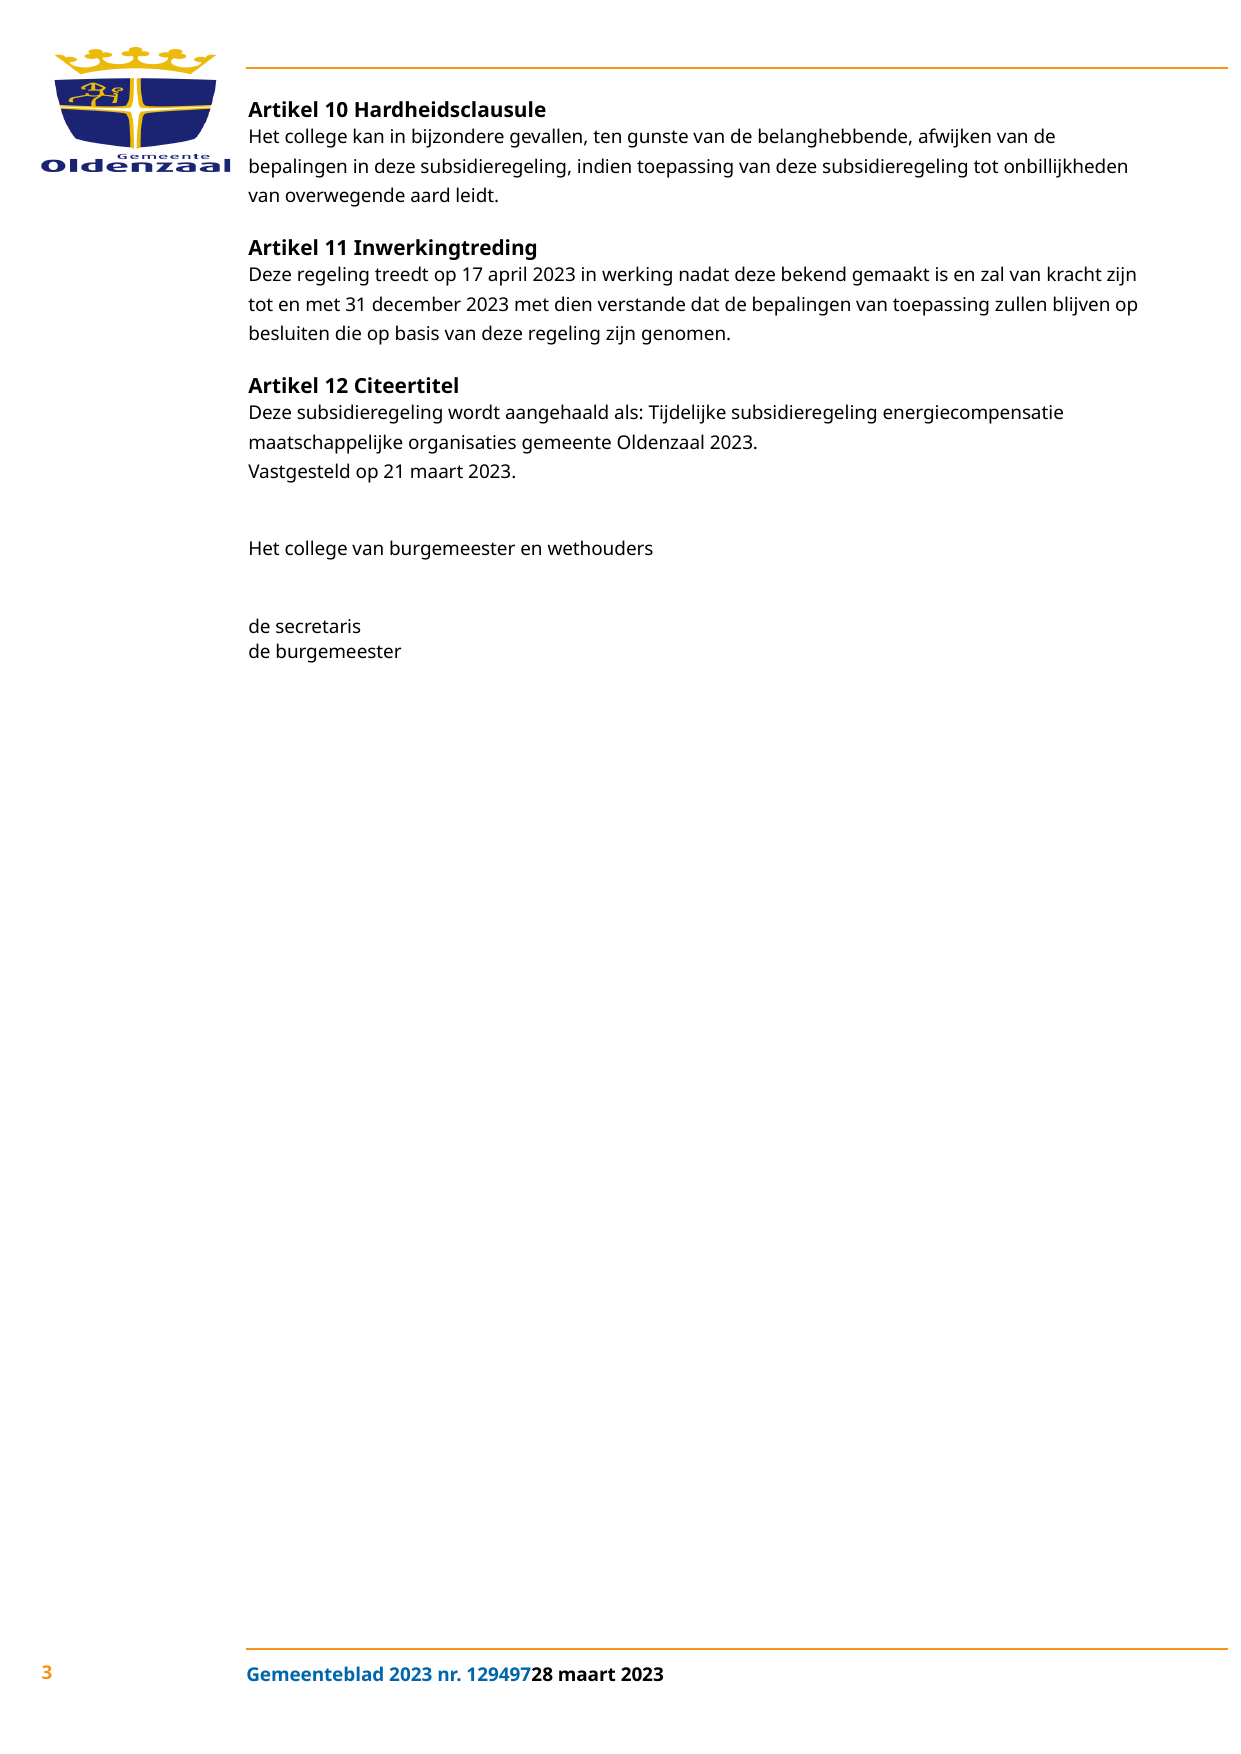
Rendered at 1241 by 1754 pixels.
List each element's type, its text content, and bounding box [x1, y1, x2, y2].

picture [41, 47, 231, 172]
text de secretaris [248, 613, 1152, 638]
text Artikel 11 Inwerkingtreding [248, 233, 1152, 261]
text Artikel 10 Hardheidsclausule [248, 95, 1152, 123]
text Het college kan in bijzondere gevallen, ten gunste van de belanghebbende, afwijken van de bepalingen in deze subsidieregeling, indien toepassing van deze subsidieregeling tot onbillijkheden van overwegende aard leidt. [248, 123, 1152, 208]
text Het college van burgemeester en wethouders [248, 536, 1152, 561]
text Artikel 12 Citeertitel [248, 371, 1152, 399]
text de burgemeester [248, 638, 1152, 664]
text Deze regeling treedt op 17 april 2023 in werking nadat deze bekend gemaakt is en zal van kracht zijn tot en met 31 december 2023 met dien verstande dat de bepalingen van toepassing zullen blijven op besluiten die op basis van deze regeling zijn genomen. [248, 261, 1152, 346]
text Vastgesteld op 21 maart 2023. [248, 458, 1152, 484]
text Deze subsidieregeling wordt aangehaald als: Tijdelijke subsidieregeling energiecompensatie maatschappelijke organisaties gemeente Oldenzaal 2023. [248, 399, 1152, 454]
